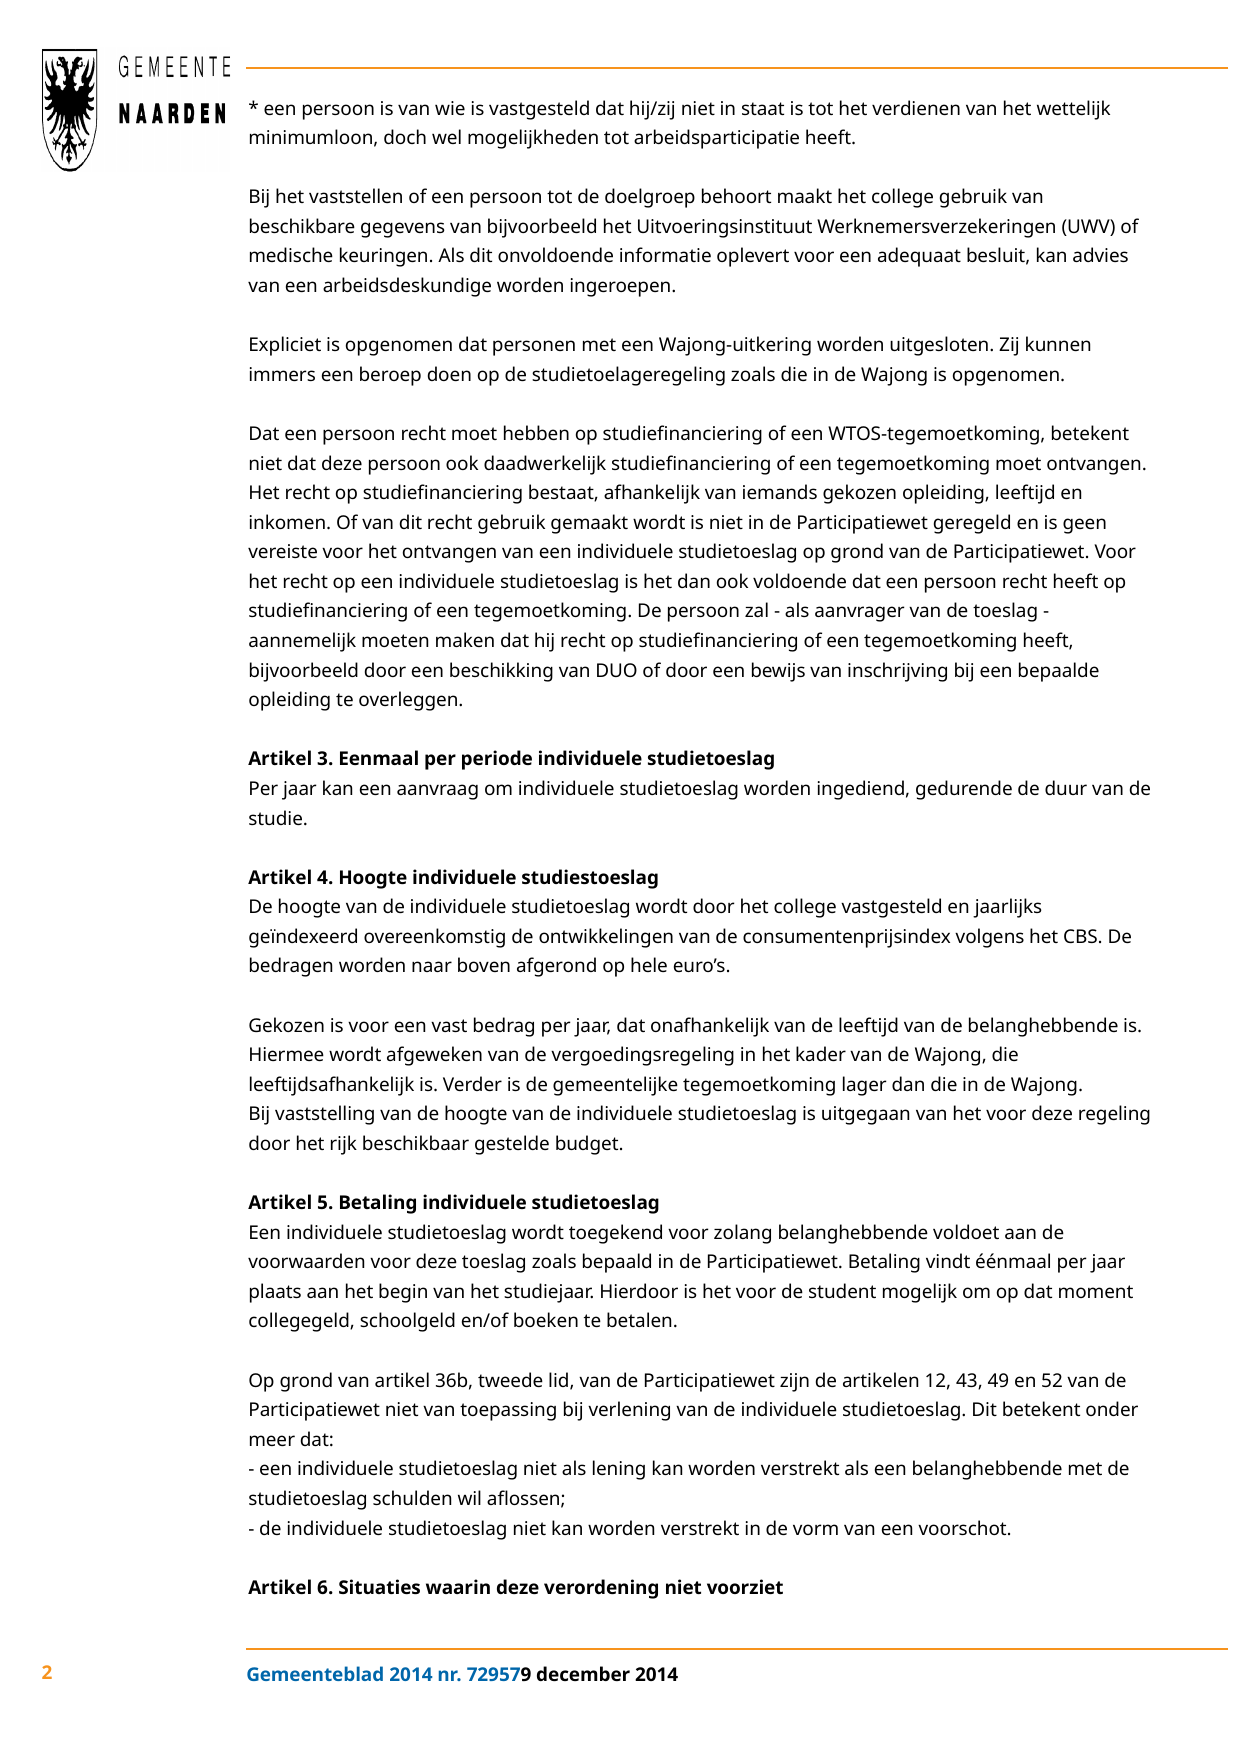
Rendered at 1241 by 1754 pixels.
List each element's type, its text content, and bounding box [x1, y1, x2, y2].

text Bij het vaststellen of een persoon tot de doelgroep behoort maakt het college gebruik van beschikbare gegevens van bijvoorbeeld het Uitvoeringsinstituut Werknemersverzekeringen (UWV) of medische keuringen. Als dit onvoldoende informatie oplevert voor een adequaat besluit, kan advies van een arbeidsdeskundige worden ingeroepen. [248, 183, 1152, 298]
picture [41, 47, 231, 172]
text Expliciet is opgenomen dat personen met een Wajong-uitkering worden uitgesloten. Zij kunnen immers een beroep doen op de studietoelageregeling zoals die in de Wajong is opgenomen. [248, 331, 1152, 387]
text Per jaar kan een aanvraag om individuele studietoeslag worden ingediend, gedurende de duur van de studie. [248, 775, 1152, 831]
text Dat een persoon recht moet hebben op studiefinanciering of een WTOS-tegemoetkoming, betekent niet dat deze persoon ook daadwerkelijk studiefinanciering of een tegemoetkoming moet ontvangen. Het recht op studiefinanciering bestaat, afhankelijk van iemands gekozen opleiding, leeftijd en inkomen. Of van dit recht gebruik gemaakt wordt is niet in de Participatiewet geregeld en is geen vereiste voor het ontvangen van een individuele studietoeslag op grond van de Participatiewet. Voor het recht op een individuele studietoeslag is het dan ook voldoende dat een persoon recht heeft op studiefinanciering of een tegemoetkoming. De persoon zal - als aanvrager van de toeslag - [248, 420, 1152, 623]
text Artikel 4. Hoogte individuele studiestoeslag [248, 864, 1152, 890]
text aannemelijk moeten maken dat hij recht op studiefinanciering of een tegemoetkoming heeft, bijvoorbeeld door een beschikking van DUO of door een bewijs van inschrijving bij een bepaalde opleiding te overleggen. [248, 627, 1152, 712]
text Bij vaststelling van de hoogte van de individuele studietoeslag is uitgegaan van het voor deze regeling door het rijk beschikbaar gestelde budget. [248, 1101, 1152, 1156]
text - een individuele studietoeslag niet als lening kan worden verstrekt als een belanghebbende met de studietoeslag schulden wil aflossen; [248, 1456, 1152, 1511]
text * een persoon is van wie is vastgesteld dat hij/zij niet in staat is tot het verdienen van het wettelijk minimumloon, doch wel mogelijkheden tot arbeidsparticipatie heeft. [248, 95, 1152, 150]
text Gekozen is voor een vast bedrag per jaar, dat onafhankelijk van de leeftijd van de belanghebbende is. Hiermee wordt afgeweken van de vergoedingsregeling in het kader van de Wajong, die leeftijdsafhankelijk is. Verder is de gemeentelijke tegemoetkoming lager dan die in de Wajong. [248, 1012, 1152, 1097]
text - de individuele studietoeslag niet kan worden verstrekt in de vorm van een voorschot. [248, 1515, 1152, 1541]
text Artikel 3. Eenmaal per periode individuele studietoeslag [248, 746, 1152, 771]
text Artikel 6. Situaties waarin deze verordening niet voorziet [248, 1574, 1152, 1600]
text De hoogte van de individuele studietoeslag wordt door het college vastgesteld en jaarlijks geïndexeerd overeenkomstig de ontwikkelingen van de consumentenprijsindex volgens het CBS. De bedragen worden naar boven afgerond op hele euro’s. [248, 893, 1152, 978]
text Op grond van artikel 36b, tweede lid, van de Participatiewet zijn de artikelen 12, 43, 49 en 52 van de Participatiewet niet van toepassing bij verlening van de individuele studietoeslag. Dit betekent onder meer dat: [248, 1367, 1152, 1452]
text Artikel 5. Betaling individuele studietoeslag [248, 1189, 1152, 1215]
text Een individuele studietoeslag wordt toegekend voor zolang belanghebbende voldoet aan de voorwaarden voor deze toeslag zoals bepaald in de Participatiewet. Betaling vindt éénmaal per jaar plaats aan het begin van het studiejaar. Hierdoor is het voor de student mogelijk om op dat moment collegegeld, schoolgeld en/of boeken te betalen. [248, 1219, 1152, 1333]
